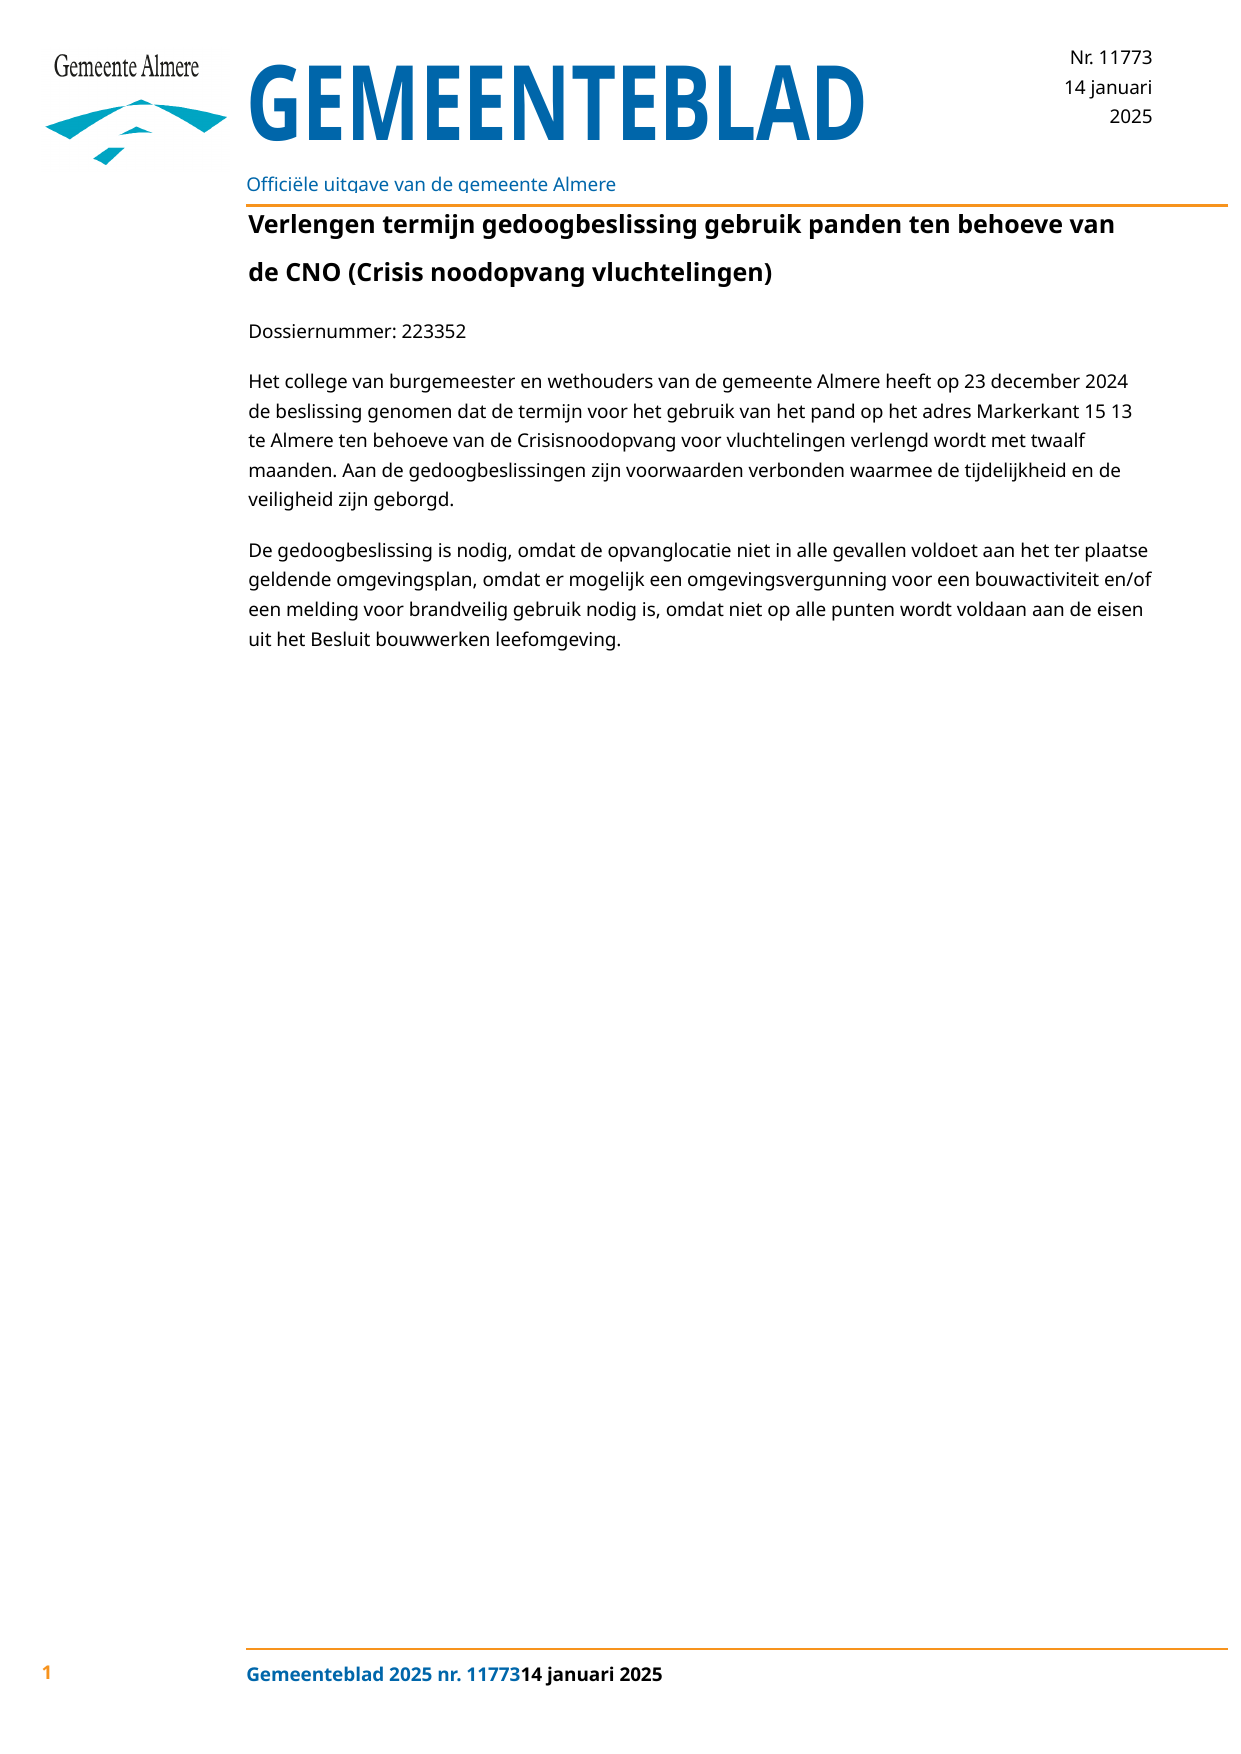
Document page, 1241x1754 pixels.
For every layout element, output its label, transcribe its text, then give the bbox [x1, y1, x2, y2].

text Dossiernummer: 223352 [248, 318, 1152, 344]
text De gedoogbeslissing is nodig, omdat de opvanglocatie niet in alle gevallen voldoet aan het ter plaatse geldende omgevingsplan, omdat er mogelijk een omgevingsvergunning voor een bouwactiviteit en/of een melding voor brandveilig gebruik nodig is, omdat niet op alle punten wordt voldaan aan de eisen uit het Besluit bouwwerken leefomgeving. [248, 537, 1152, 652]
picture [41, 47, 231, 172]
text Het college van burgemeester en wethouders van de gemeente Almere heeft op 23 december 2024 de beslissing genomen dat de termijn voor het gebruik van het pand op het adres Markerkant 15 13 te Almere ten behoeve van de Crisisnoodopvang voor vluchtelingen verlengd wordt met twaalf maanden. Aan de gedoogbeslissingen zijn voorwaarden verbonden waarmee de tijdelijkheid en de veiligheid zijn geborgd. [248, 368, 1152, 512]
text Verlengen termijn gedoogbeslissing gebruik panden ten behoeve van de CNO (Crisis noodopvang vluchtelingen) [248, 207, 1152, 288]
